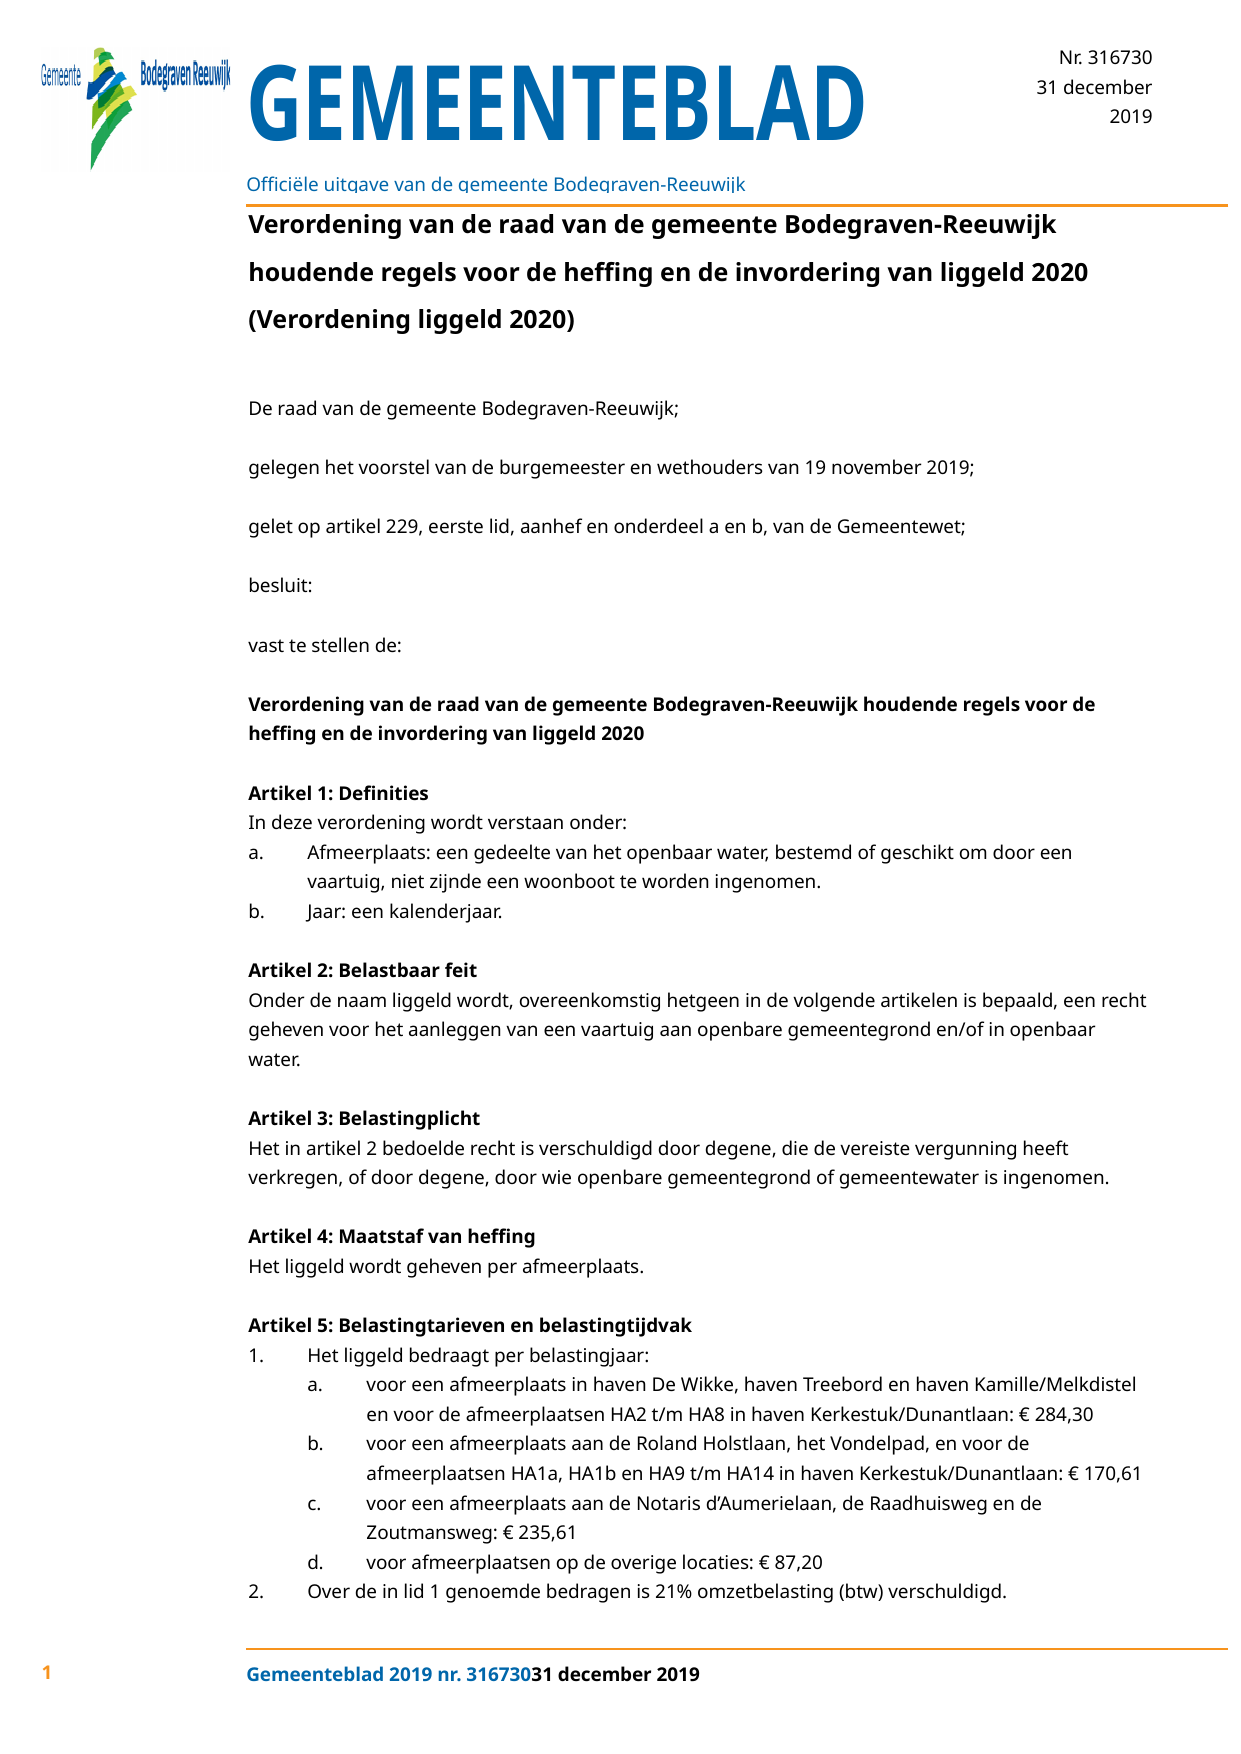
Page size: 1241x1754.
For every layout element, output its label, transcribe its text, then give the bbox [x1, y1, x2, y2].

list Jaar: een kalenderjaar. [248, 898, 1152, 924]
picture [41, 47, 231, 172]
list voor een afmeerplaats aan de Roland Holstlaan, het Vondelpad, en voor de afmeerplaatsen HA1a, HA1b en HA9 t/m HA14 in haven Kerkestuk/Dunantlaan: € 170,61 [307, 1431, 1152, 1486]
text De raad van de gemeente Bodegraven-Reeuwijk; [248, 395, 1152, 421]
list voor een afmeerplaats in haven De Wikke, haven Treebord en haven Kamille/Melkdistel en voor de afmeerplaatsen HA2 t/m HA8 in haven Kerkestuk/Dunantlaan: € 284,30 [307, 1371, 1152, 1427]
text Onder de naam liggeld wordt, overeenkomstig hetgeen in de volgende artikelen is bepaald, een recht geheven voor het aanleggen van een vaartuig aan openbare gemeentegrond en/of in openbaar water. [248, 987, 1152, 1072]
list voor een afmeerplaats aan de Notaris d’Aumerielaan, de Raadhuisweg en de Zoutmansweg: € 235,61 [307, 1490, 1152, 1545]
text In deze verordening wordt verstaan onder: [248, 809, 1152, 835]
text vast te stellen de: [248, 632, 1152, 657]
text Verordening van de raad van de gemeente Bodegraven-Reeuwijk houdende regels voor de heffing en de invordering van liggeld 2020 (Verordening liggeld 2020) [248, 207, 1152, 336]
text Artikel 5: Belastingtarieven en belastingtijdvak [248, 1312, 1152, 1338]
text Verordening van de raad van de gemeente Bodegraven-Reeuwijk houdende regels voor de heffing en de invordering van liggeld 2020 [248, 691, 1152, 746]
text Artikel 2: Belastbaar feit [248, 957, 1152, 983]
text gelegen het voorstel van de burgemeester en wethouders van 19 november 2019; [248, 454, 1152, 480]
list Afmeerplaats: een gedeelte van het openbaar water, bestemd of geschikt om door een vaartuig, niet zijnde een woonboot te worden ingenomen. [248, 839, 1152, 894]
text gelet op artikel 229, eerste lid, aanhef en onderdeel a en b, van de Gemeentewet; [248, 513, 1152, 539]
list Over de in lid 1 genoemde bedragen is 21% omzetbelasting (btw) verschuldigd. [248, 1578, 1152, 1604]
text Het liggeld wordt geheven per afmeerplaats. [248, 1253, 1152, 1279]
text Artikel 3: Belastingplicht [248, 1105, 1152, 1131]
text Het in artikel 2 bedoelde recht is verschuldigd door degene, die de vereiste vergunning heeft verkregen, of door degene, door wie openbare gemeentegrond of gemeentewater is ingenomen. [248, 1135, 1152, 1190]
text Artikel 1: Definities [248, 780, 1152, 805]
text besluit: [248, 573, 1152, 598]
text Artikel 4: Maatstaf van heffing [248, 1223, 1152, 1249]
list Het liggeld bedraagt per belastingjaar: [248, 1342, 1152, 1367]
list voor afmeerplaatsen op de overige locaties: € 87,20 [307, 1549, 1152, 1574]
